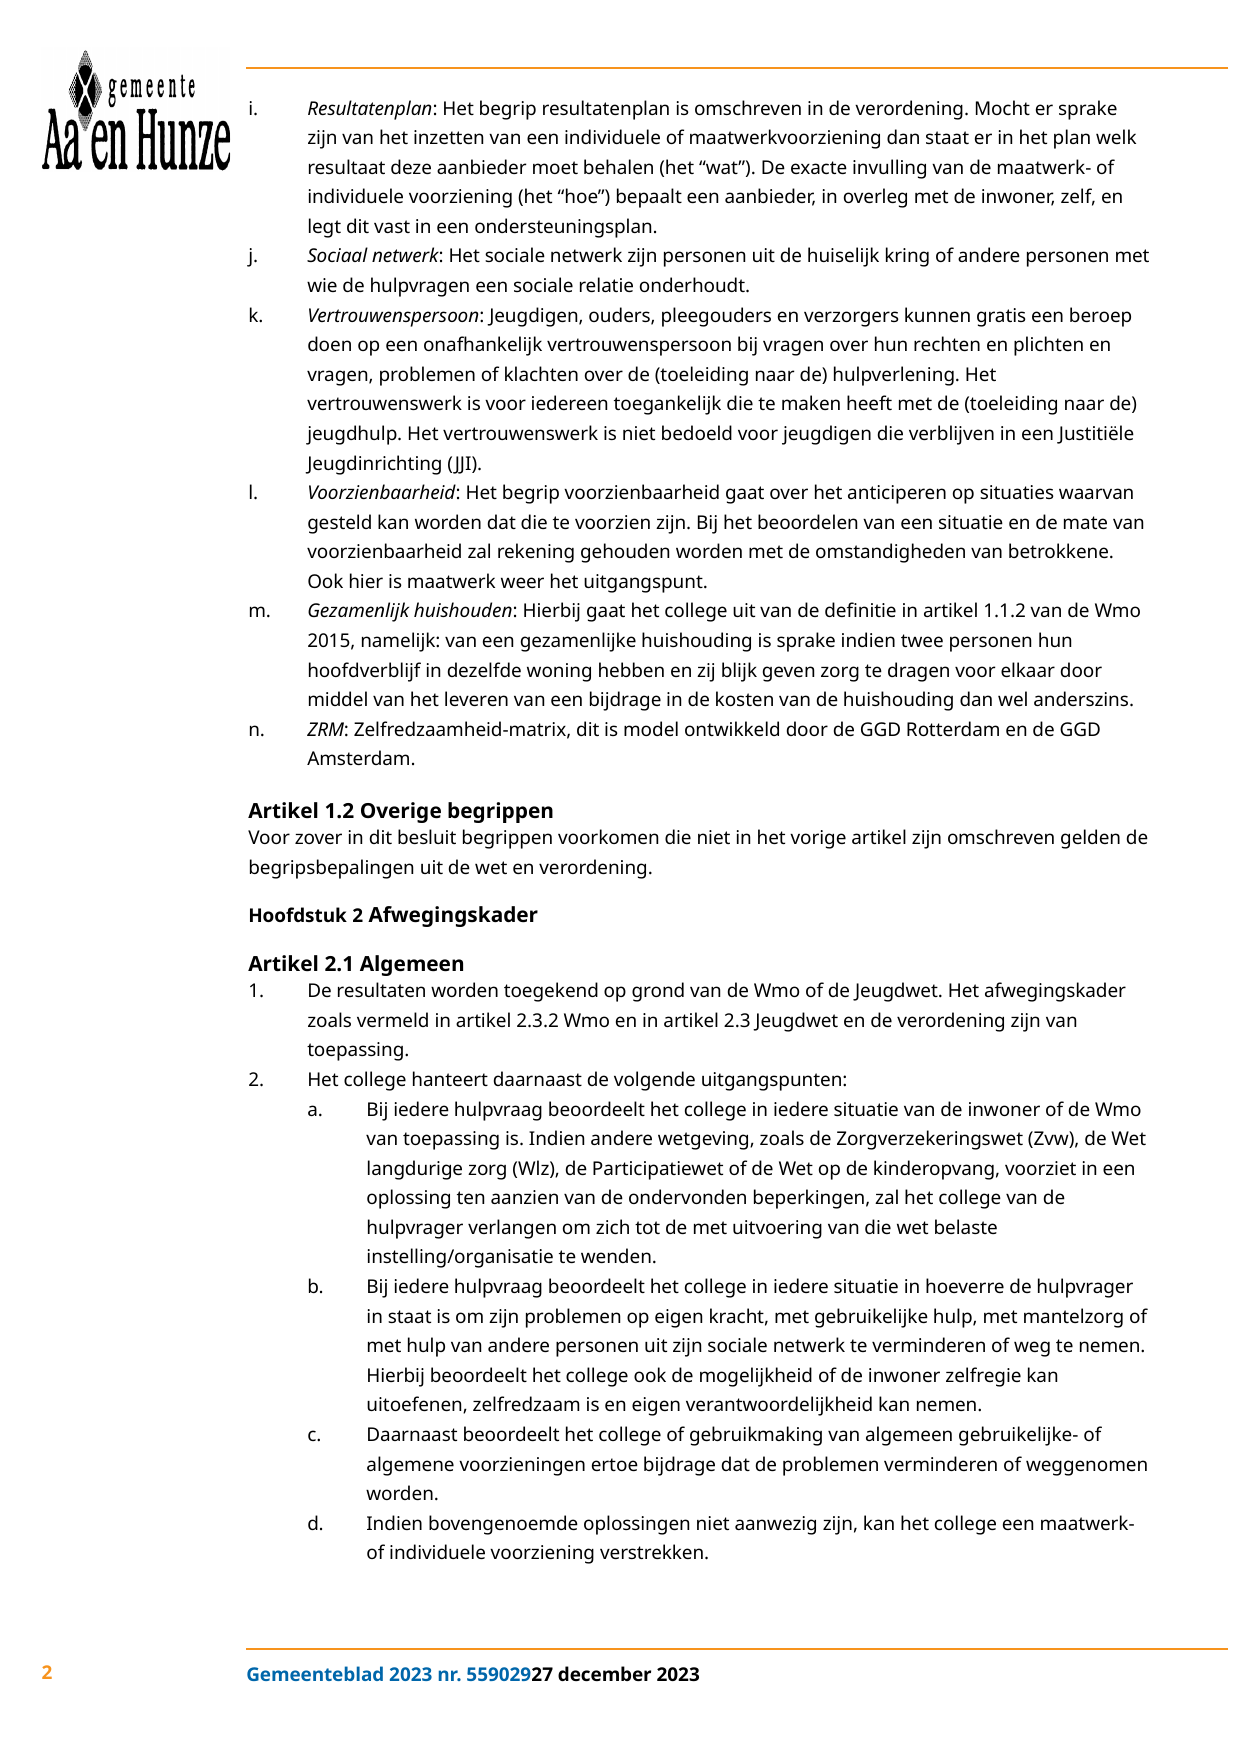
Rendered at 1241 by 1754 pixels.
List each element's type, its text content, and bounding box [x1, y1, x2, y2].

list ZRM: Zelfredzaamheid-matrix, dit is model ontwikkeld door de GGD Rotterdam en de GGD Amsterdam. [248, 716, 1152, 771]
picture [41, 47, 231, 172]
list Het college hanteert daarnaast de volgende uitgangspunten: [248, 1066, 1152, 1092]
list Bij iedere hulpvraag beoordeelt het college in iedere situatie van de inwoner of de Wmo van toepassing is. Indien andere wetgeving, zoals de Zorgverzekeringswet (Zvw), de Wet langdurige zorg (Wlz), de Participatiewet of de Wet op de kinderopvang, voorziet in een oplossing ten aanzien van de ondervonden beperkingen, zal het college van de hulpvrager verlangen om zich tot de met uitvoering van die wet belaste instelling/organisatie te wenden. [307, 1096, 1152, 1269]
text Artikel 2.1 Algemeen [248, 949, 1152, 977]
list Sociaal netwerk: Het sociale netwerk zijn personen uit de huiselijk kring of andere personen met wie de hulpvragen een sociale relatie onderhoudt. [248, 243, 1152, 298]
list Indien bovengenoemde oplossingen niet aanwezig zijn, kan het college een maatwerk- of individuele voorziening verstrekken. [307, 1510, 1152, 1565]
text Artikel 1.2 Overige begrippen [248, 796, 1152, 824]
list Bij iedere hulpvraag beoordeelt het college in iedere situatie in hoeverre de hulpvrager in staat is om zijn problemen op eigen kracht, met gebruikelijke hulp, met mantelzorg of met hulp van andere personen uit zijn sociale netwerk te verminderen of weg te nemen. Hierbij beoordeelt het college ook de mogelijkheid of de inwoner zelfregie kan uitoefenen, zelfredzaam is en eigen verantwoordelijkheid kan nemen. [307, 1273, 1152, 1417]
list Daarnaast beoordeelt het college of gebruikmaking van algemeen gebruikelijke- of algemene voorzieningen ertoe bijdrage dat de problemen verminderen of weggenomen worden. [307, 1421, 1152, 1506]
text Voor zover in dit besluit begrippen voorkomen die niet in het vorige artikel zijn omschreven gelden de begripsbepalingen uit de wet en verordening. [248, 824, 1152, 880]
list Voorzienbaarheid: Het begrip voorzienbaarheid gaat over het anticiperen op situaties waarvan gesteld kan worden dat die te voorzien zijn. Bij het beoordelen van een situatie en de mate van voorzienbaarheid zal rekening gehouden worden met de omstandigheden van betrokkene. Ook hier is maatwerk weer het uitgangspunt. [248, 479, 1152, 594]
list Vertrouwenspersoon: Jeugdigen, ouders, pleegouders en verzorgers kunnen gratis een beroep doen op een onafhankelijk vertrouwenspersoon bij vragen over hun rechten en plichten en vragen, problemen of klachten over de (toeleiding naar de) hulpverlening. Het vertrouwenswerk is voor iedereen toegankelijk die te maken heeft met de (toeleiding naar de) jeugdhulp. Het vertrouwenswerk is niet bedoeld voor jeugdigen die verblijven in een Justitiële Jeugdinrichting (JJI). [248, 302, 1152, 476]
list De resultaten worden toegekend op grond van de Wmo of de Jeugdwet. Het afwegingskader zoals vermeld in artikel 2.3.2 Wmo en in artikel 2.3 Jeugdwet en de verordening zijn van toepassing. [248, 977, 1152, 1062]
list Resultatenplan: Het begrip resultatenplan is omschreven in de verordening. Mocht er sprake zijn van het inzetten van een individuele of maatwerkvoorziening dan staat er in het plan welk resultaat deze aanbieder moet behalen (het “wat”). De exacte invulling van de maatwerk- of individuele voorziening (het “hoe”) bepaalt een aanbieder, in overleg met de inwoner, zelf, en legt dit vast in een ondersteuningsplan. [248, 95, 1152, 239]
text Hoofdstuk 2 Afwegingskader [248, 900, 1152, 928]
list Gezamenlijk huishouden: Hierbij gaat het college uit van de definitie in artikel 1.1.2 van de Wmo 2015, namelijk: van een gezamenlijke huishouding is sprake indien twee personen hun hoofdverblijf in dezelfde woning hebben en zij blijk geven zorg te dragen voor elkaar door middel van het leveren van een bijdrage in de kosten van de huishouding dan wel anderszins. [248, 598, 1152, 712]
